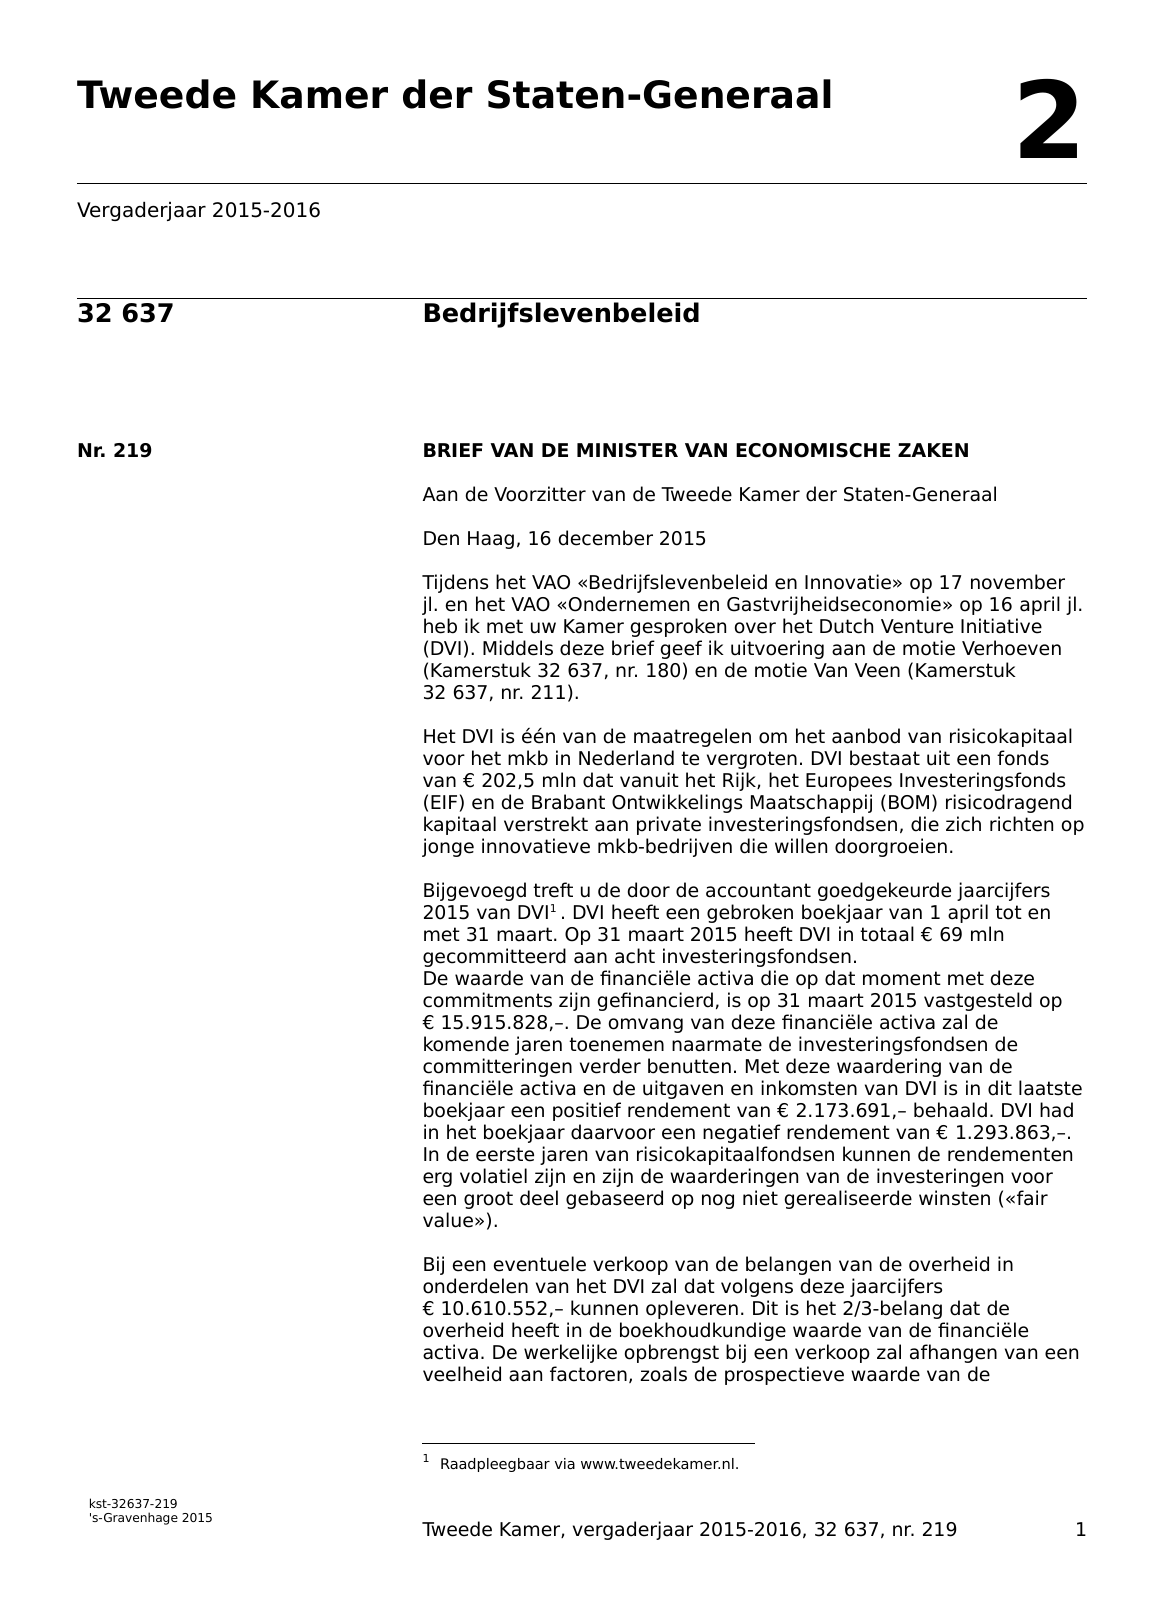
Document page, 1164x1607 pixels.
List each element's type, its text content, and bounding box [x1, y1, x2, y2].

subtitle Nr. 219 BRIEF VAN DE MINISTER VAN ECONOMISCHE ZAKEN [77, 440, 1087, 462]
table_header 2 [886, 59, 1087, 183]
text Aan de Voorzitter van de Tweede Kamer der Staten-Generaal [422, 484, 1087, 506]
text 's-Gravenhage 2015 [88, 1511, 323, 1525]
text kst-32637-219 [88, 1497, 323, 1511]
subtitle 32 637 Bedrijfslevenbeleid [77, 299, 1087, 329]
text Bij een eventuele verkoop van de belangen van de overheid in onderdelen van het DVI zal dat volgens deze jaarcijfers € 10.610.552,– kunnen opleveren. Dit is het 2/3-belang dat de overheid heeft in de boekhoudkundige waarde van de financiële activa. De werkelijke opbrengst bij een verkoop zal afhangen van een veelheid aan factoren, zoals de prospectieve waarde van de [422, 1254, 1087, 1386]
table_cell Vergaderjaar 2015-2016 [77, 184, 1087, 298]
text Het DVI is één van de maatregelen om het aanbod van risicokapitaal voor het mkb in Nederland te vergroten. DVI bestaat uit een fonds van € 202,5 mln dat vanuit het Rijk, het Europees Investeringsfonds (EIF) en de Brabant Ontwikkelings Maatschappij (BOM) risicodragend kapitaal verstrekt aan private investeringsfondsen, die zich richten op jonge innovatieve mkb-bedrijven die willen doorgroeien. [422, 726, 1087, 858]
text Raadpleegbaar via www.tweedekamer.nl. [422, 1452, 1087, 1474]
table_header Tweede Kamer der Staten-Generaal [77, 59, 886, 183]
text Tijdens het VAO «Bedrijfslevenbeleid en Innovatie» op 17 november jl. en het VAO «Ondernemen en Gastvrijheidseconomie» op 16 april jl. heb ik met uw Kamer gesproken over het Dutch Venture Initiative (DVI). Middels deze brief geef ik uitvoering aan de motie Verhoeven (Kamerstuk 32 637, nr. 180) en de motie Van Veen (Kamerstuk 32 637, nr. 211). [422, 572, 1087, 704]
text De waarde van de financiële activa die op dat moment met deze commitments zijn gefinancierd, is op 31 maart 2015 vastgesteld op € 15.915.828,–. De omvang van deze financiële activa zal de komende jaren toenemen naarmate de investeringsfondsen de committeringen verder benutten. Met deze waardering van de financiële activa en de uitgaven en inkomsten van DVI is in dit laatste boekjaar een positief rendement van € 2.173.691,– behaald. DVI had in het boekjaar daarvoor een negatief rendement van € 1.293.863,–. In de eerste jaren van risicokapitaalfondsen kunnen de rendementen erg volatiel zijn en zijn de waarderingen van de investeringen voor een groot deel gebaseerd op nog niet gerealiseerde winsten («fair value»). [422, 968, 1087, 1232]
text Den Haag, 16 december 2015 [422, 528, 1087, 550]
text Bijgevoegd treft u de door de accountant goedgekeurde jaarcijfers 2015 van DVI. DVI heeft een gebroken boekjaar van 1 april tot en met 31 maart. Op 31 maart 2015 heeft DVI in totaal € 69 mln gecommitteerd aan acht investeringsfondsen. [422, 880, 1087, 968]
